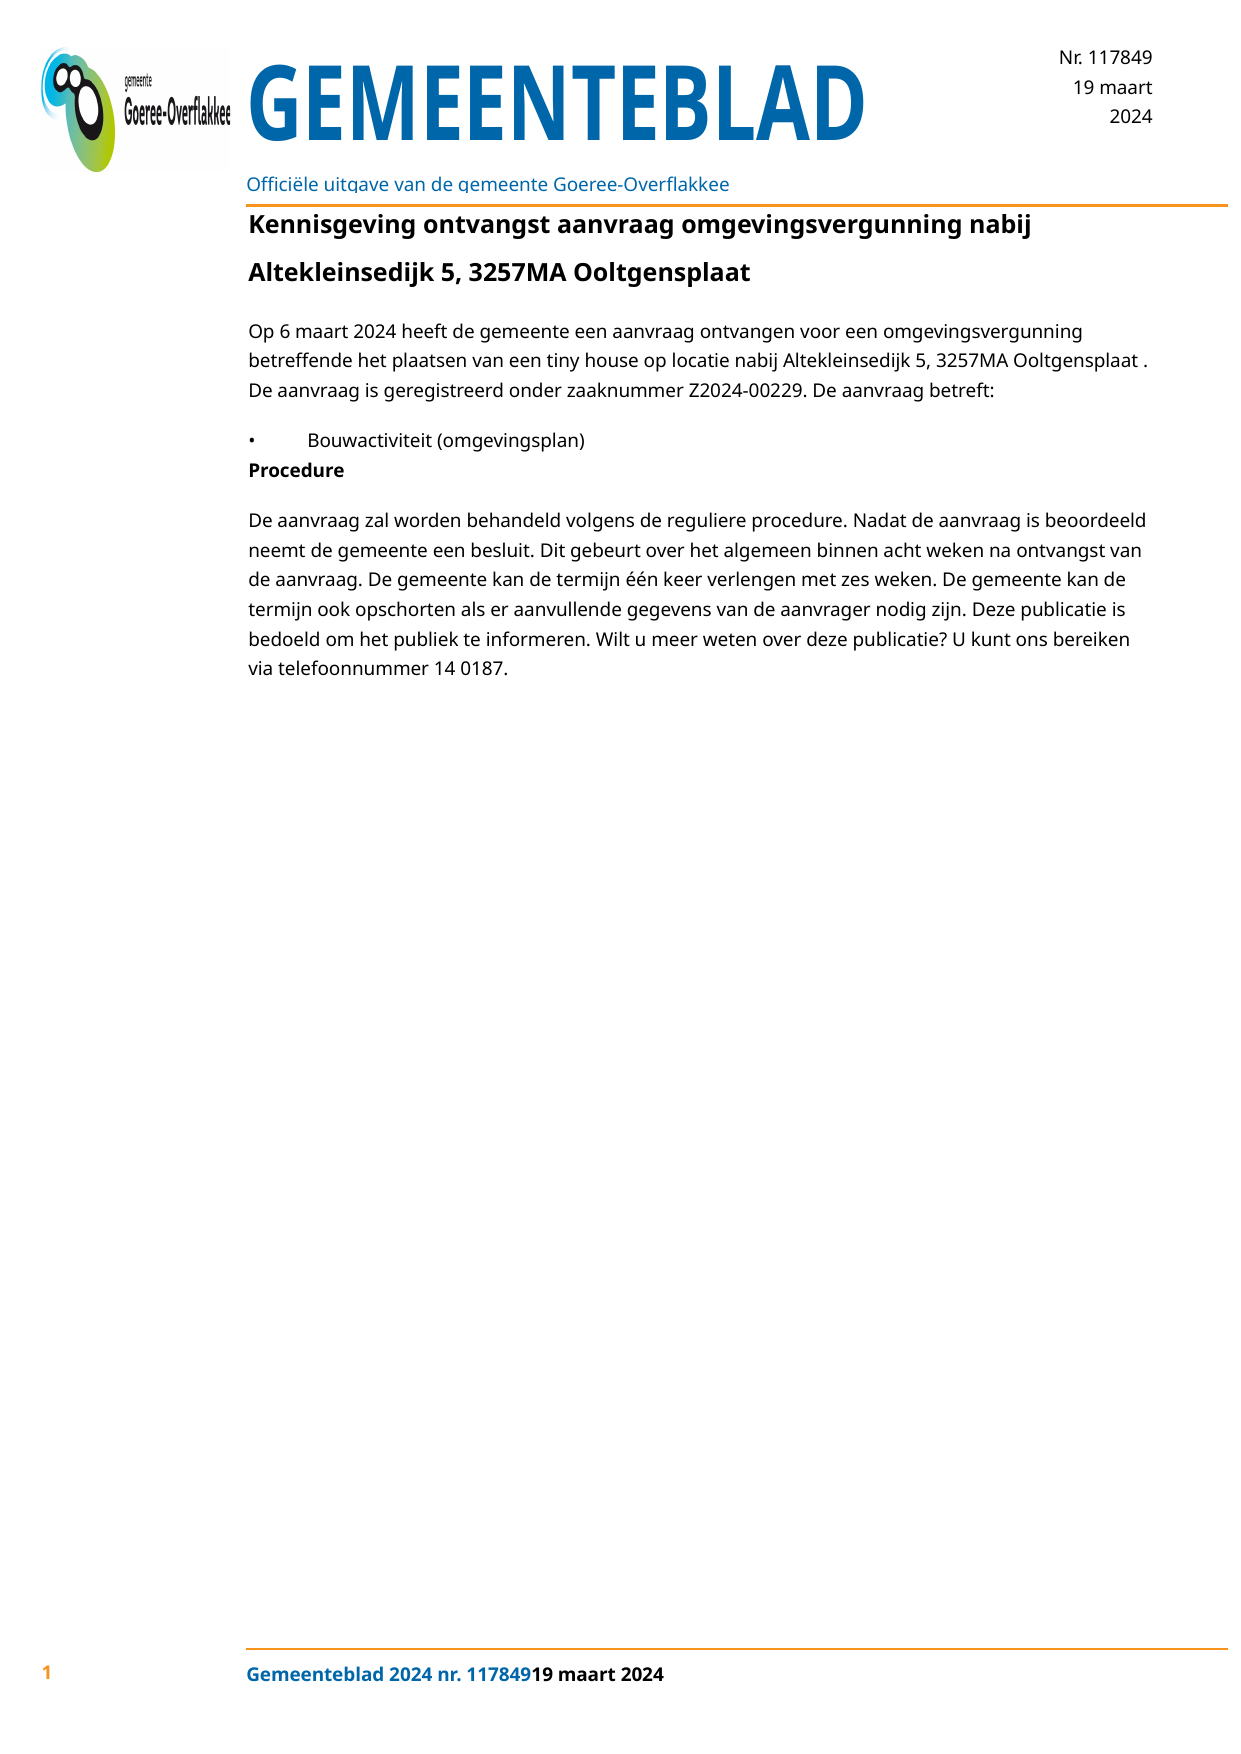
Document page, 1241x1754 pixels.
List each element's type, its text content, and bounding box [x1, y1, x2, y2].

text De aanvraag zal worden behandeld volgens de reguliere procedure. Nadat de aanvraag is beoordeeld neemt de gemeente een besluit. Dit gebeurt over het algemeen binnen acht weken na ontvangst van de aanvraag. De gemeente kan de termijn één keer verlengen met zes weken. De gemeente kan de termijn ook opschorten als er aanvullende gegevens van de aanvrager nodig zijn. Deze publicatie is bedoeld om het publiek te informeren. Wilt u meer weten over deze publicatie? U kunt ons bereiken via telefoonnummer 14 0187. [248, 507, 1152, 681]
list Bouwactiviteit (omgevingsplan) [248, 427, 1152, 453]
picture [41, 47, 231, 172]
text Op 6 maart 2024 heeft de gemeente een aanvraag ontvangen voor een omgevingsvergunning betreffende het plaatsen van een tiny house op locatie nabij Altekleinsedijk 5, 3257MA Ooltgensplaat . De aanvraag is geregistreerd onder zaaknummer Z2024-00229. De aanvraag betreft: [248, 318, 1152, 403]
text Kennisgeving ontvangst aanvraag omgevingsvergunning nabij Altekleinsedijk 5, 3257MA Ooltgensplaat [248, 207, 1152, 288]
text Procedure [248, 457, 1152, 483]
